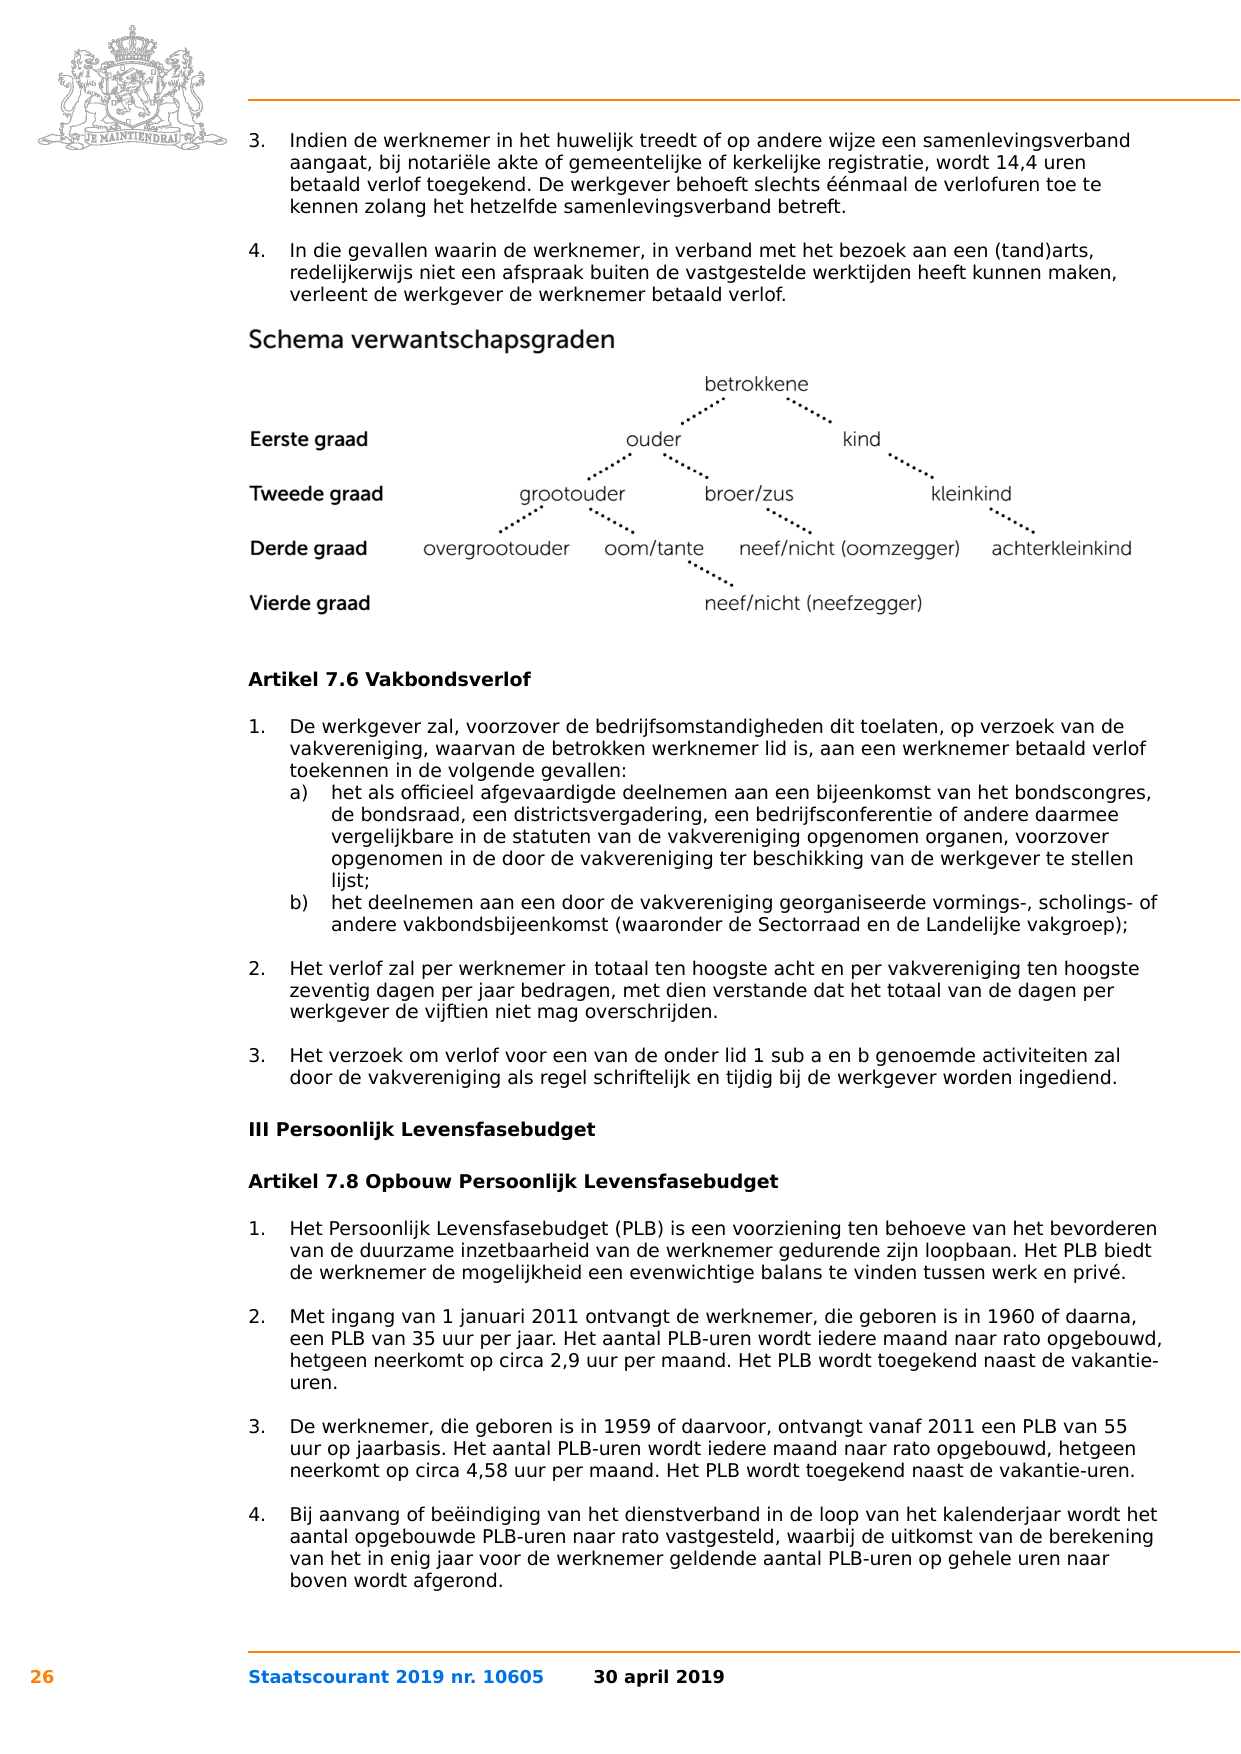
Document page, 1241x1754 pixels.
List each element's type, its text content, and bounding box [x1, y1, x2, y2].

subtitle Artikel 7.6 Vakbondsverlof [248, 669, 1163, 691]
text 1. De werkgever zal, voorzover de bedrijfsomstandigheden dit toelaten, op verzoek van de vakvereniging, waarvan de betrokken werknemer lid is, aan een werknemer betaald verlof toekennen in de volgende gevallen: [248, 716, 1163, 782]
text b) het deelnemen aan een door de vakvereniging georganiseerde vormings-, scholings- of andere vakbondsbijeenkomst (waaronder de Sectorraad en de Landelijke vakgroep); [289, 892, 1163, 936]
text 2. Met ingang van 1 januari 2011 ontvangt de werknemer, die geboren is in 1960 of daarna, een PLB van 35 uur per jaar. Het aantal PLB-uren wordt iedere maand naar rato opgebouwd, hetgeen neerkomt op circa 2,9 uur per maand. Het PLB wordt toegekend naast de vakantie-uren. [248, 1306, 1163, 1394]
text 3. De werknemer, die geboren is in 1959 of daarvoor, ontvangt vanaf 2011 een PLB van 55 uur op jaarbasis. Het aantal PLB-uren wordt iedere maand naar rato opgebouwd, hetgeen neerkomt op circa 4,58 uur per maand. Het PLB wordt toegekend naast de vakantie-uren. [248, 1416, 1163, 1482]
subtitle Artikel 7.8 Opbouw Persoonlijk Levensfasebudget [248, 1171, 1163, 1193]
picture [248, 327, 1134, 617]
text 4. In die gevallen waarin de werknemer, in verband met het bezoek aan een (tand)arts, redelijkerwijs niet een afspraak buiten de vastgestelde werktijden heeft kunnen maken, verleent de werkgever de werknemer betaald verlof. [248, 240, 1163, 306]
text 1. Het Persoonlijk Levensfasebudget (PLB) is een voorziening ten behoeve van het bevorderen van de duurzame inzetbaarheid van de werknemer gedurende zijn loopbaan. Het PLB biedt de werknemer de mogelijkheid een evenwichtige balans te vinden tussen werk en privé. [248, 1218, 1163, 1284]
text 3. Het verzoek om verlof voor een van de onder lid 1 sub a en b genoemde activiteiten zal door de vakvereniging als regel schriftelijk en tijdig bij de werkgever worden ingediend. [248, 1045, 1163, 1089]
text 3. Indien de werknemer in het huwelijk treedt of op andere wijze een samenlevingsverband aangaat, bij notariële akte of gemeentelijke of kerkelijke registratie, wordt 14,4 uren betaald verlof toegekend. De werkgever behoeft slechts éénmaal de verlofuren toe te kennen zolang het hetzelfde samenlevingsverband betreft. [248, 130, 1163, 218]
picture [38, 25, 227, 150]
text 2. Het verlof zal per werknemer in totaal ten hoogste acht en per vakvereniging ten hoogste zeventig dagen per jaar bedragen, met dien verstande dat het totaal van de dagen per werkgever de vijftien niet mag overschrijden. [248, 957, 1163, 1023]
subtitle III Persoonlijk Levensfasebudget [248, 1119, 1163, 1141]
text 4. Bij aanvang of beëindiging van het dienstverband in de loop van het kalenderjaar wordt het aantal opgebouwde PLB-uren naar rato vastgesteld, waarbij de uitkomst van de berekening van het in enig jaar voor de werknemer geldende aantal PLB-uren op gehele uren naar boven wordt afgerond. [248, 1504, 1163, 1592]
text a) het als officieel afgevaardigde deelnemen aan een bijeenkomst van het bondscongres, de bondsraad, een districtsvergadering, een bedrijfsconferentie of andere daarmee vergelijkbare in de statuten van de vakvereniging opgenomen organen, voorzover opgenomen in de door de vakvereniging ter beschikking van de werkgever te stellen lijst; [289, 782, 1163, 892]
